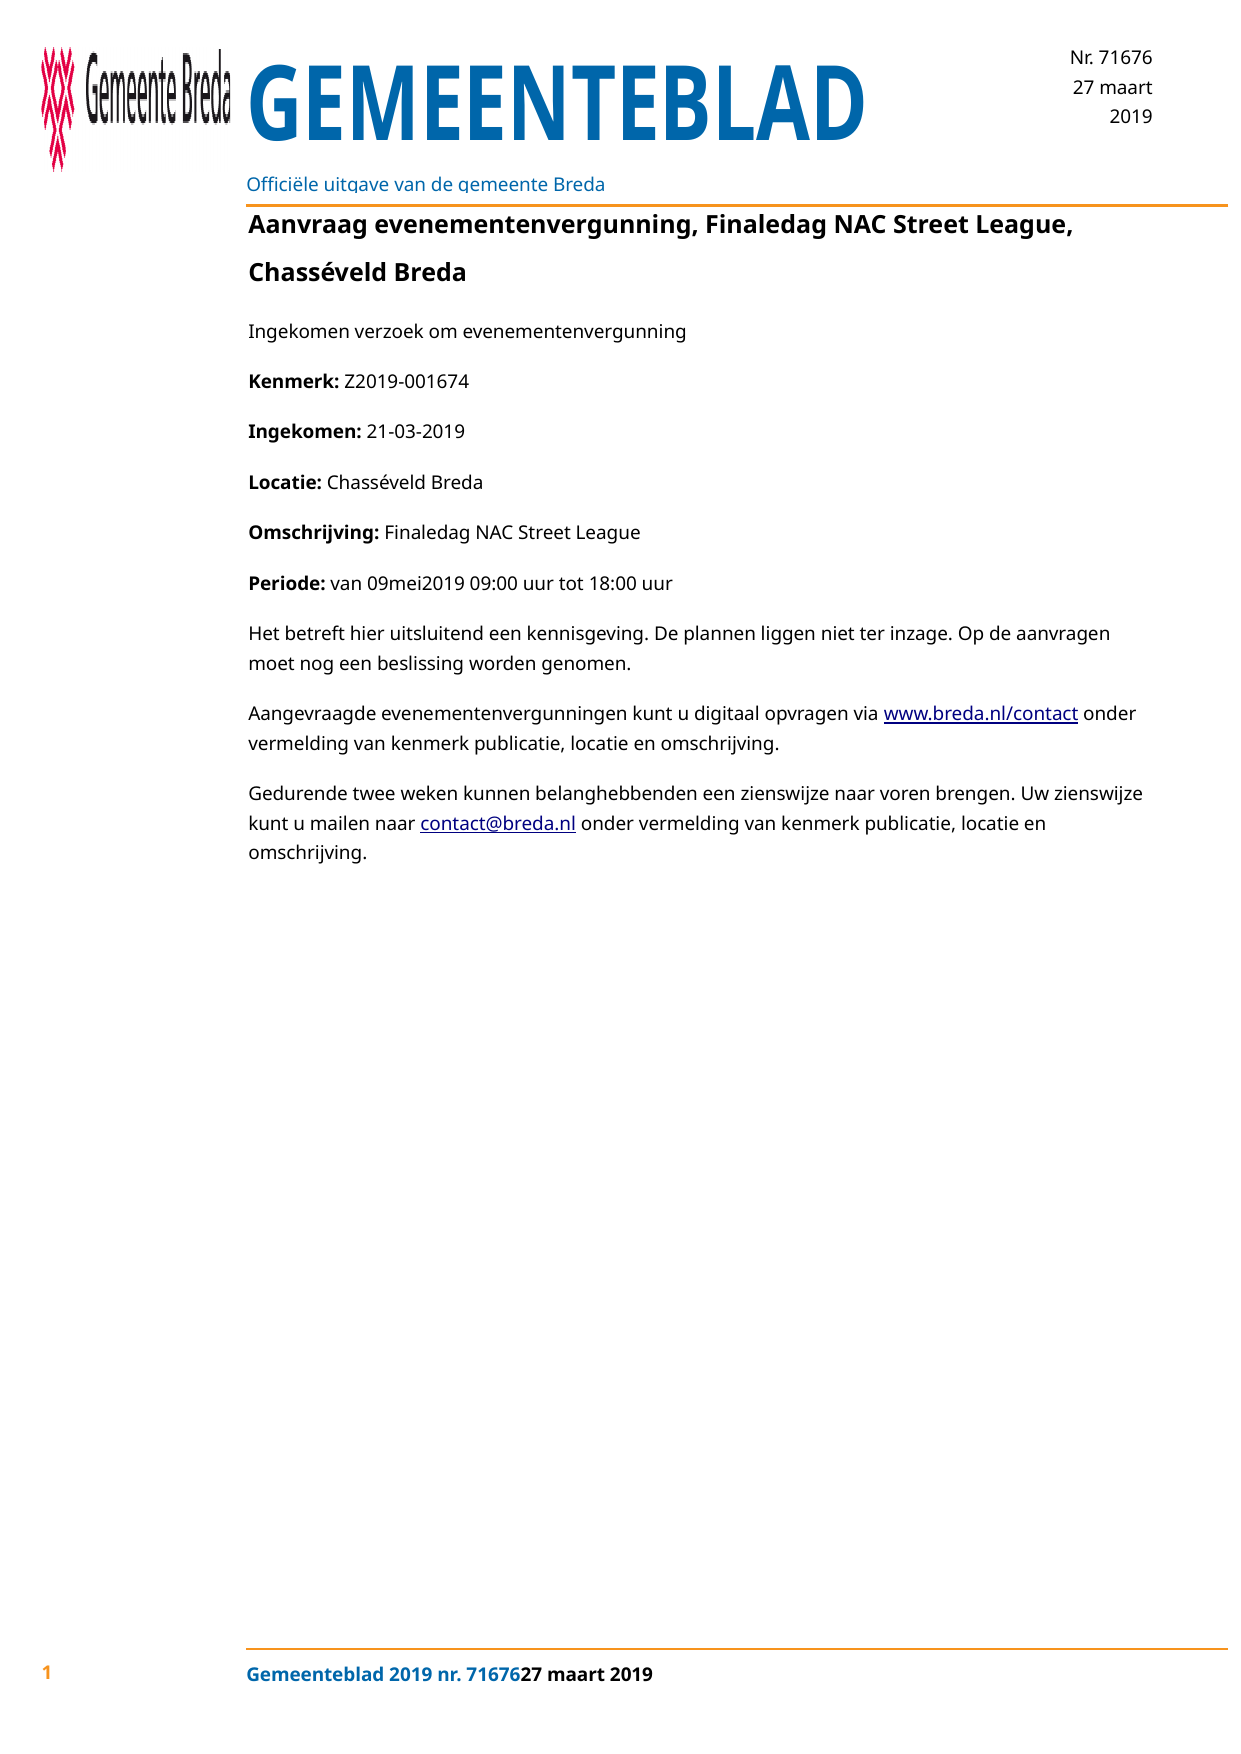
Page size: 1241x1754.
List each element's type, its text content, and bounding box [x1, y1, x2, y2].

text Aanvraag evenementenvergunning, Finaledag NAC Street League, Chasséveld Breda [248, 207, 1152, 288]
text Ingekomen: 21-03-2019 [248, 419, 1152, 444]
text Locatie: Chasséveld Breda [248, 469, 1152, 495]
text Het betreft hier uitsluitend een kennisgeving. De plannen liggen niet ter inzage. Op de aanvragen moet nog een beslissing worden genomen. [248, 620, 1152, 676]
text Kenmerk: Z2019-001674 [248, 368, 1152, 394]
picture [41, 47, 231, 172]
text Ingekomen verzoek om evenementenvergunning [248, 318, 1152, 344]
text Omschrijving: Finaledag NAC Street League [248, 519, 1152, 545]
text Aangevraagde evenementenvergunningen kunt u digitaal opvragen via www.breda.nl/contact onder vermelding van kenmerk publicatie, locatie en omschrijving. [248, 700, 1152, 756]
text Gedurende twee weken kunnen belanghebbenden een zienswijze naar voren brengen. Uw zienswijze kunt u mailen naar contact@breda.nl onder vermelding van kenmerk publicatie, locatie en omschrijving. [248, 780, 1152, 865]
text Periode: van 09mei2019 09:00 uur tot 18:00 uur [248, 570, 1152, 596]
